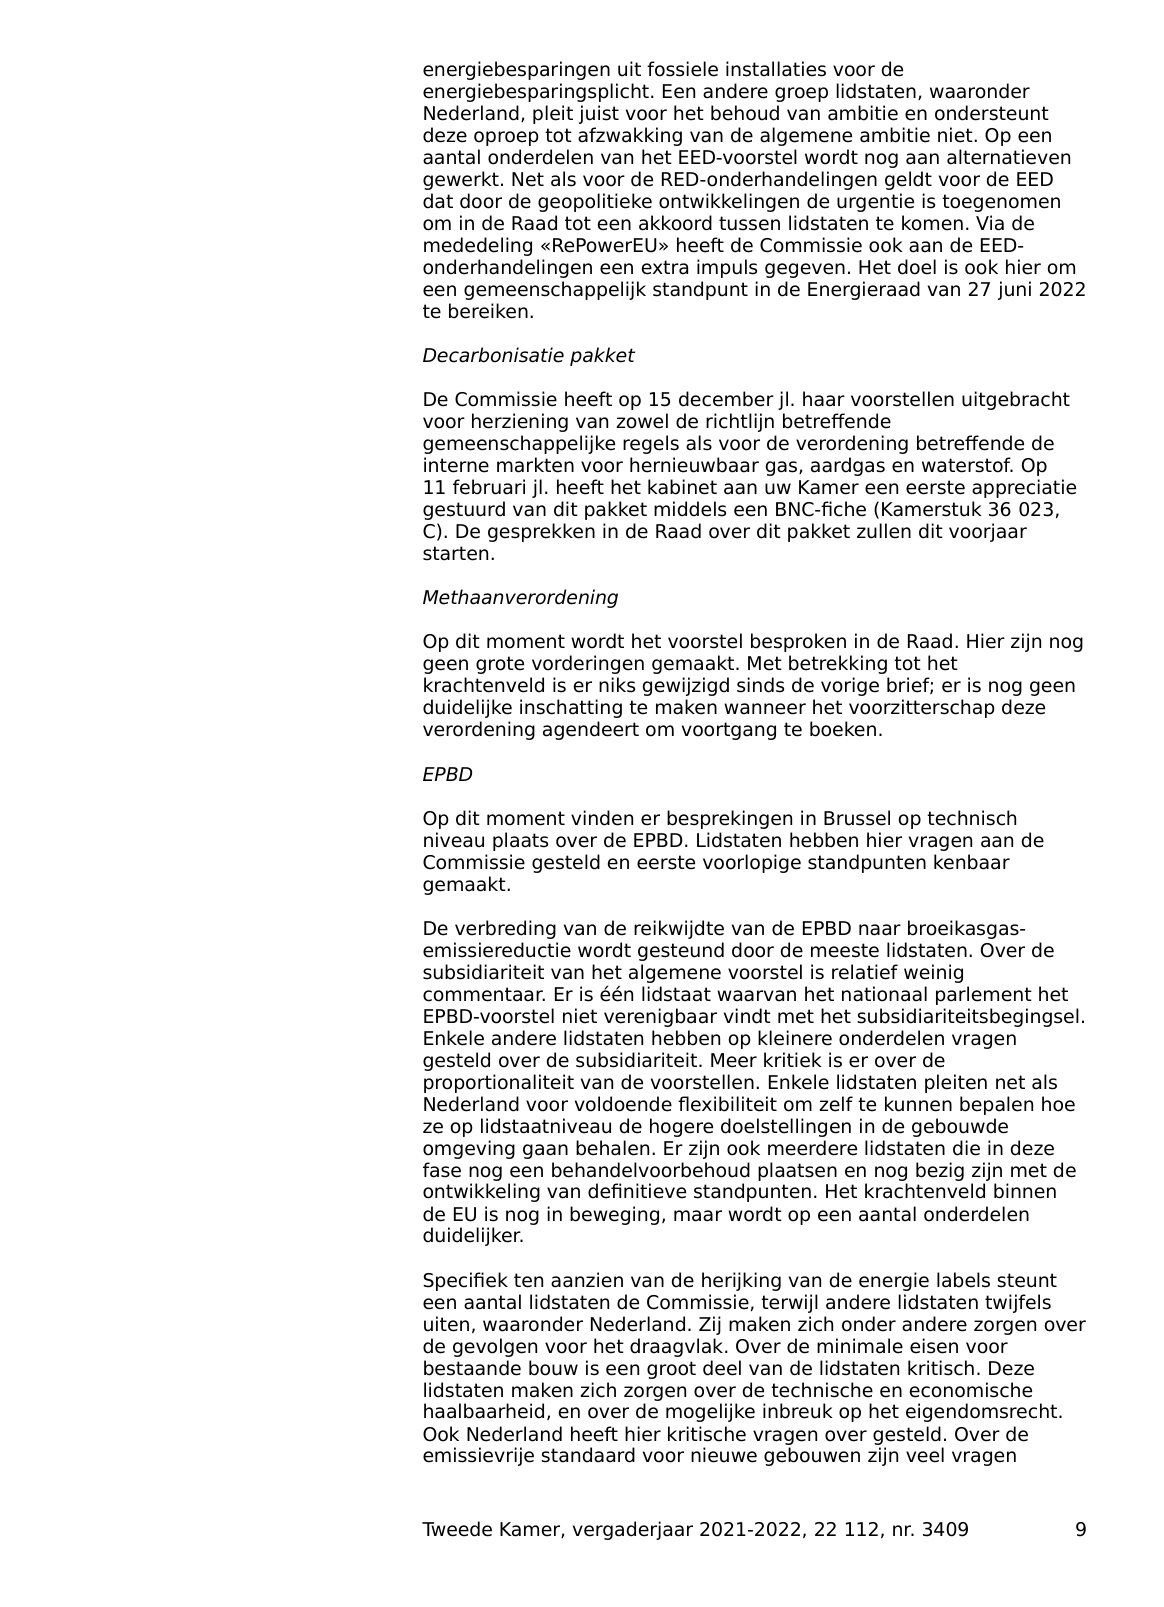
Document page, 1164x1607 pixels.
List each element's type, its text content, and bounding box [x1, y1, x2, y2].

text De Commissie heeft op 15 december jl. haar voorstellen uitgebracht voor herziening van zowel de richtlijn betreffende gemeenschappelijke regels als voor de verordening betreffende de interne markten voor hernieuwbaar gas, aardgas en waterstof. Op 11 februari jl. heeft het kabinet aan uw Kamer een eerste appreciatie gestuurd van dit pakket middels een BNC-fiche (Kamerstuk 36 023, C). De gesprekken in de Raad over dit pakket zullen dit voorjaar starten. [422, 389, 1087, 565]
subtitle Methaanverordening [422, 587, 1087, 609]
text Op dit moment wordt het voorstel besproken in de Raad. Hier zijn nog geen grote vorderingen gemaakt. Met betrekking tot het krachtenveld is er niks gewijzigd sinds de vorige brief; er is nog geen duidelijke inschatting te maken wanneer het voorzitterschap deze verordening agendeert om voortgang te boeken. [422, 631, 1087, 741]
subtitle Decarbonisatie pakket [422, 345, 1087, 367]
text De verbreding van de reikwijdte van de EPBD naar broeikasgas-emissiereductie wordt gesteund door de meeste lidstaten. Over de subsidiariteit van het algemene voorstel is relatief weinig commentaar. Er is één lidstaat waarvan het nationaal parlement het EPBD-voorstel niet verenigbaar vindt met het subsidiariteitsbegingsel. Enkele andere lidstaten hebben op kleinere onderdelen vragen gesteld over de subsidiariteit. Meer kritiek is er over de proportionaliteit van de voorstellen. Enkele lidstaten pleiten net als Nederland voor voldoende flexibiliteit om zelf te kunnen bepalen hoe ze op lidstaatniveau de hogere doelstellingen in de gebouwde omgeving gaan behalen. Er zijn ook meerdere lidstaten die in deze fase nog een behandelvoorbehoud plaatsen en nog bezig zijn met de ontwikkeling van definitieve standpunten. Het krachtenveld binnen de EU is nog in beweging, maar wordt op een aantal onderdelen duidelijker. [422, 918, 1087, 1247]
subtitle EPBD [422, 763, 1087, 785]
text Op dit moment vinden er besprekingen in Brussel op technisch niveau plaats over de EPBD. Lidstaten hebben hier vragen aan de Commissie gesteld en eerste voorlopige standpunten kenbaar gemaakt. [422, 808, 1087, 896]
text energiebesparingen uit fossiele installaties voor de energiebesparingsplicht. Een andere groep lidstaten, waaronder Nederland, pleit juist voor het behoud van ambitie en ondersteunt deze oproep tot afzwakking van de algemene ambitie niet. Op een aantal onderdelen van het EED-voorstel wordt nog aan alternatieven gewerkt. Net als voor de RED-onderhandelingen geldt voor de EED dat door de geopolitieke ontwikkelingen de urgentie is toegenomen om in de Raad tot een akkoord tussen lidstaten te komen. Via de mededeling «RePowerEU» heeft de Commissie ook aan de EED-onderhandelingen een extra impuls gegeven. Het doel is ook hier om een gemeenschappelijk standpunt in de Energieraad van 27 juni 2022 te bereiken. [422, 59, 1087, 323]
text Specifiek ten aanzien van de herijking van de energie labels steunt een aantal lidstaten de Commissie, terwijl andere lidstaten twijfels uiten, waaronder Nederland. Zij maken zich onder andere zorgen over de gevolgen voor het draagvlak. Over de minimale eisen voor bestaande bouw is een groot deel van de lidstaten kritisch. Deze lidstaten maken zich zorgen over de technische en economische haalbaarheid, en over de mogelijke inbreuk op het eigendomsrecht. Ook Nederland heeft hier kritische vragen over gesteld. Over de emissievrije standaard voor nieuwe gebouwen zijn veel vragen [422, 1269, 1087, 1467]
